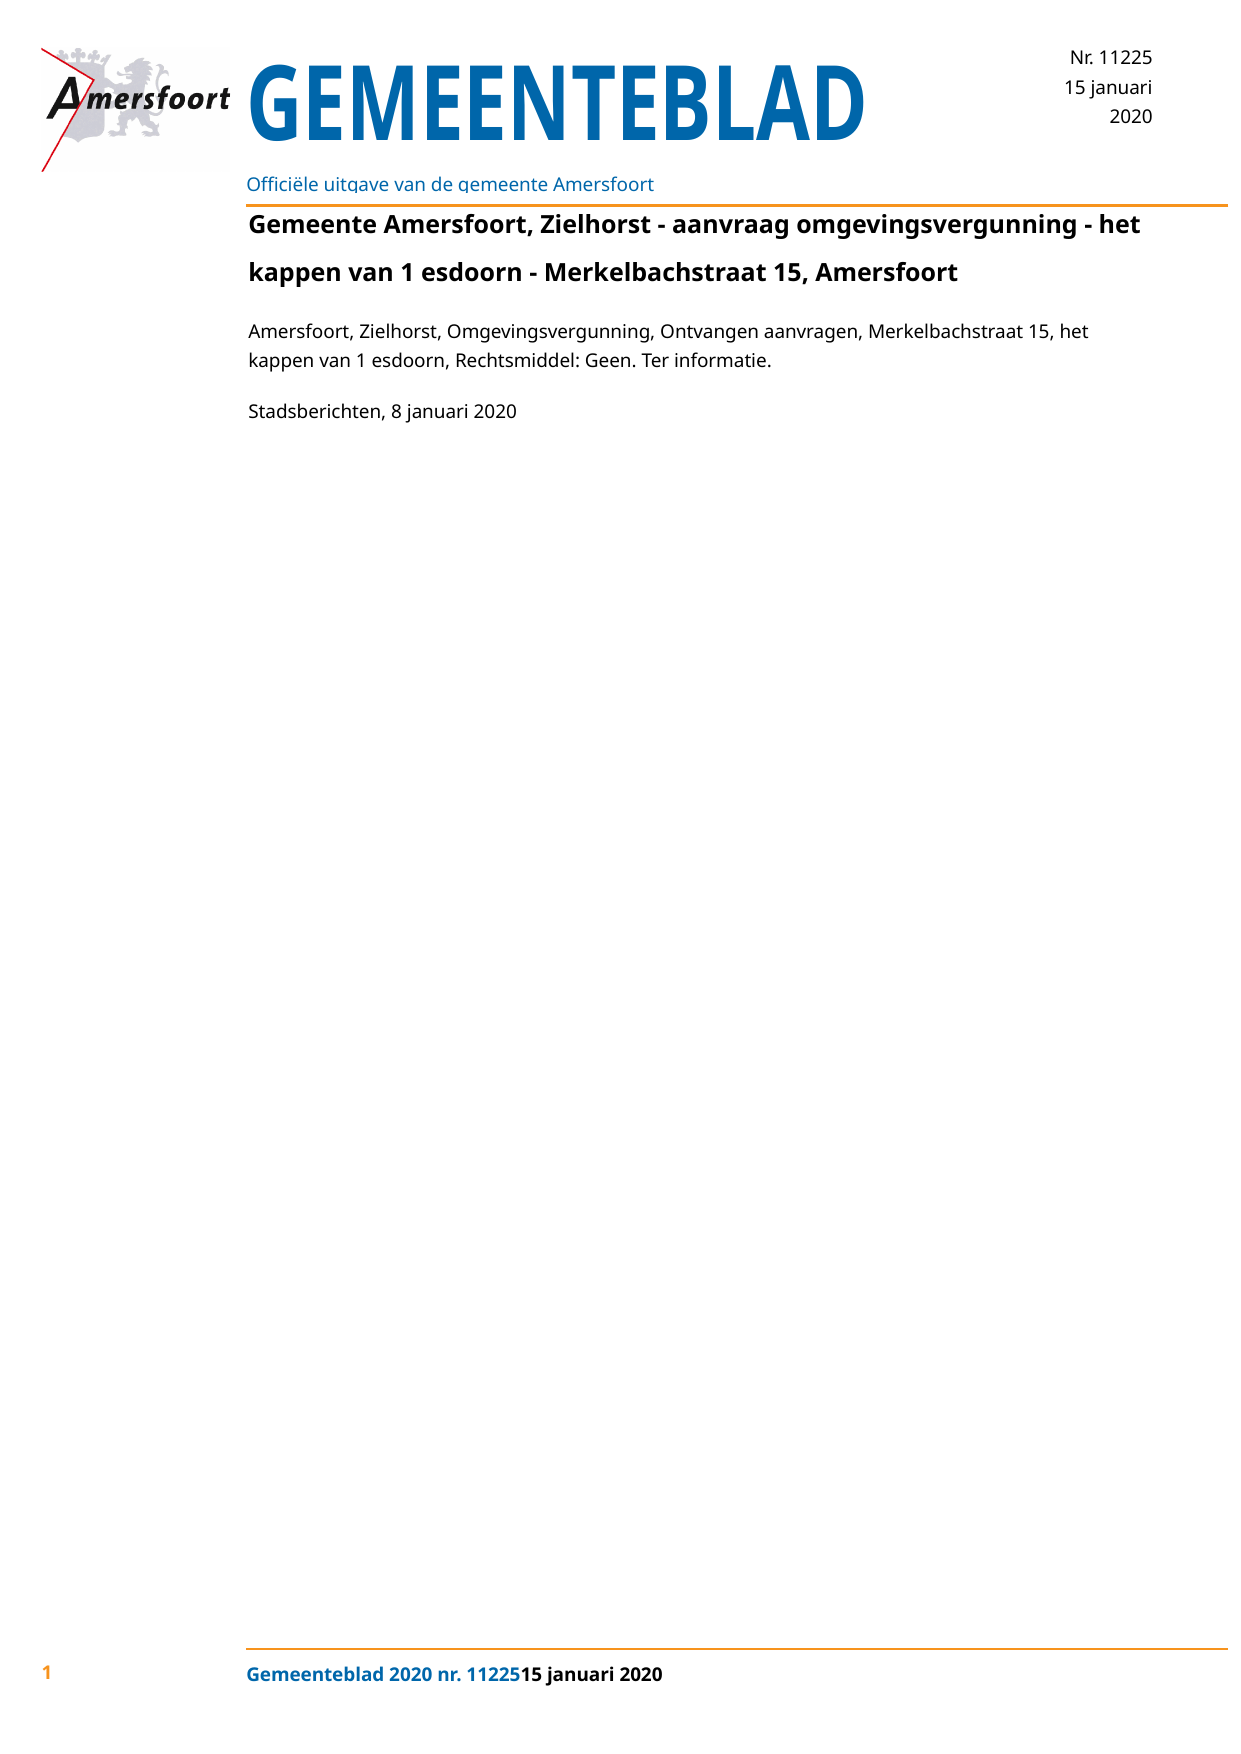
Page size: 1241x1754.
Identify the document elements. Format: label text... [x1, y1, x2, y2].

picture [41, 47, 231, 172]
text Amersfoort, Zielhorst, Omgevingsvergunning, Ontvangen aanvragen, Merkelbachstraat 15, het kappen van 1 esdoorn, Rechtsmiddel: Geen. Ter informatie. [248, 318, 1152, 373]
text Gemeente Amersfoort, Zielhorst - aanvraag omgevingsvergunning - het kappen van 1 esdoorn - Merkelbachstraat 15, Amersfoort [248, 207, 1152, 288]
text Stadsberichten, 8 januari 2020 [248, 398, 1152, 424]
